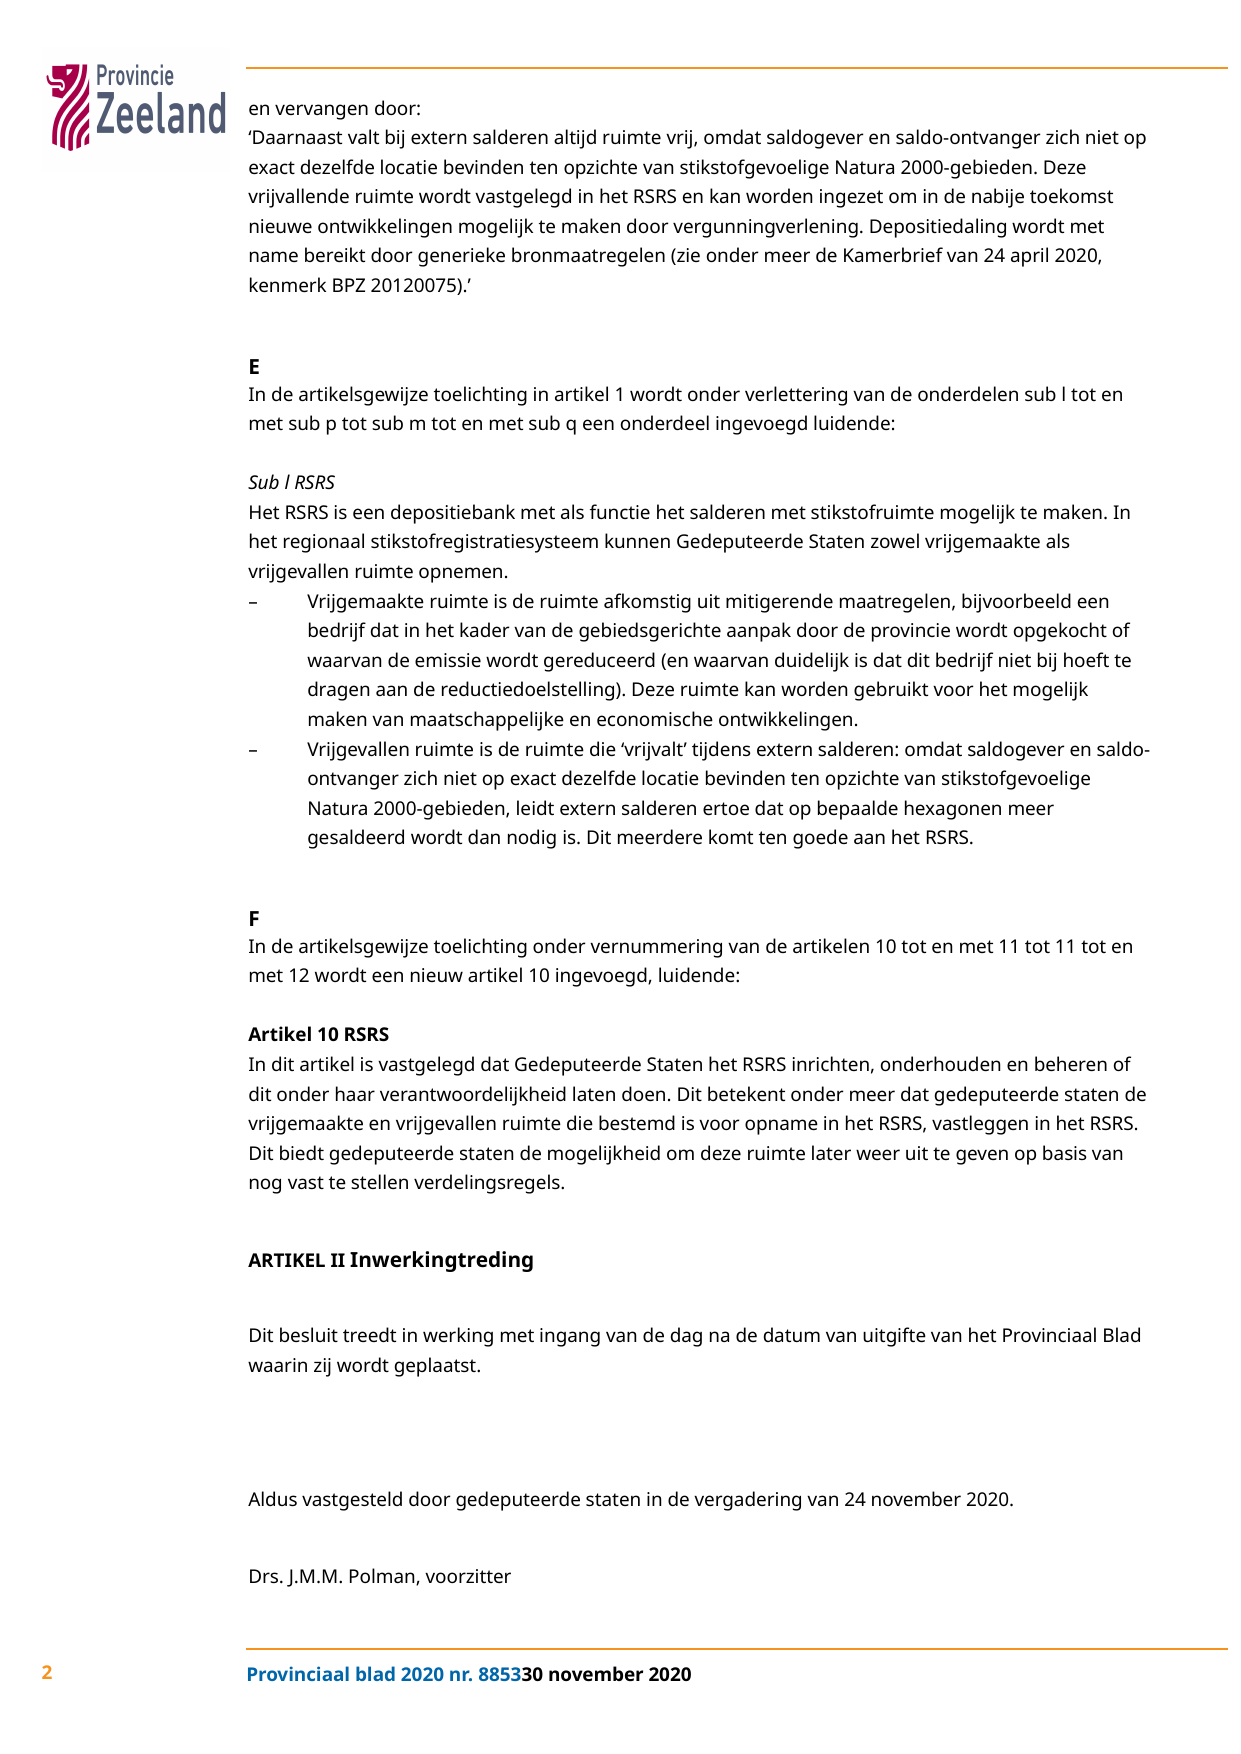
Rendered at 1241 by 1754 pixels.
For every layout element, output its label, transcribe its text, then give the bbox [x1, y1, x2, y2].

text Aldus vastgesteld door gedeputeerde staten in de vergadering van 24 november 2020. [248, 1486, 1152, 1512]
text In de artikelsgewijze toelichting onder vernummering van de artikelen 10 tot en met 11 tot 11 tot en met 12 wordt een nieuw artikel 10 ingevoegd, luidende: [248, 933, 1152, 988]
text Drs. J.M.M. Polman, voorzitter [248, 1564, 1152, 1589]
text ‘Daarnaast valt bij extern salderen altijd ruimte vrij, omdat saldogever en saldo-ontvanger zich niet op exact dezelfde locatie bevinden ten opzichte van stikstofgevoelige Natura 2000-gebieden. Deze vrijvallende ruimte wordt vastgelegd in het RSRS en kan worden ingezet om in de nabije toekomst nieuwe ontwikkelingen mogelijk te maken door vergunningverlening. Depositiedaling wordt met name bereikt door generieke bronmaatregelen (zie onder meer de Kamerbrief van 24 april 2020, kenmerk BPZ 20120075).’ [248, 124, 1152, 298]
text Dit besluit treedt in werking met ingang van de dag na de datum van uitgifte van het Provinciaal Blad waarin zij wordt geplaatst. [248, 1322, 1152, 1378]
text In dit artikel is vastgelegd dat Gedeputeerde Staten het RSRS inrichten, onderhouden en beheren of dit onder haar verantwoordelijkheid laten doen. Dit betekent onder meer dat gedeputeerde staten de vrijgemaakte en vrijgevallen ruimte die bestemd is voor opname in het RSRS, vastleggen in het RSRS. Dit biedt gedeputeerde staten de mogelijkheid om deze ruimte later weer uit te geven op basis van nog vast te stellen verdelingsregels. [248, 1051, 1152, 1195]
text ARTIKEL II Inwerkingtreding [248, 1245, 1152, 1273]
picture [41, 47, 231, 172]
text E [248, 352, 1152, 381]
text In de artikelsgewijze toelichting in artikel 1 wordt onder verlettering van de onderdelen sub l tot en met sub p tot sub m tot en met sub q een onderdeel ingevoegd luidende: [248, 381, 1152, 436]
text F [248, 904, 1152, 933]
text Artikel 10 RSRS [248, 1022, 1152, 1047]
text Het RSRS is een depositiebank met als functie het salderen met stikstofruimte mogelijk te maken. In het regionaal stikstofregistratiesysteem kunnen Gedeputeerde Staten zowel vrijgemaakte als vrijgevallen ruimte opnemen. [248, 499, 1152, 584]
text Sub l RSRS [248, 469, 1152, 495]
list Vrijgemaakte ruimte is de ruimte afkomstig uit mitigerende maatregelen, bijvoorbeeld een bedrijf dat in het kader van de gebiedsgerichte aanpak door de provincie wordt opgekocht of waarvan de emissie wordt gereduceerd (en waarvan duidelijk is dat dit bedrijf niet bij hoeft te dragen aan de reductiedoelstelling). Deze ruimte kan worden gebruikt voor het mogelijk maken van maatschappelijke en economische ontwikkelingen. [248, 588, 1152, 732]
list Vrijgevallen ruimte is de ruimte die ‘vrijvalt’ tijdens extern salderen: omdat saldogever en saldo-ontvanger zich niet op exact dezelfde locatie bevinden ten opzichte van stikstofgevoelige Natura 2000-gebieden, leidt extern salderen ertoe dat op bepaalde hexagonen meer gesaldeerd wordt dan nodig is. Dit meerdere komt ten goede aan het RSRS. [248, 736, 1152, 850]
text en vervangen door: [248, 95, 1152, 121]
